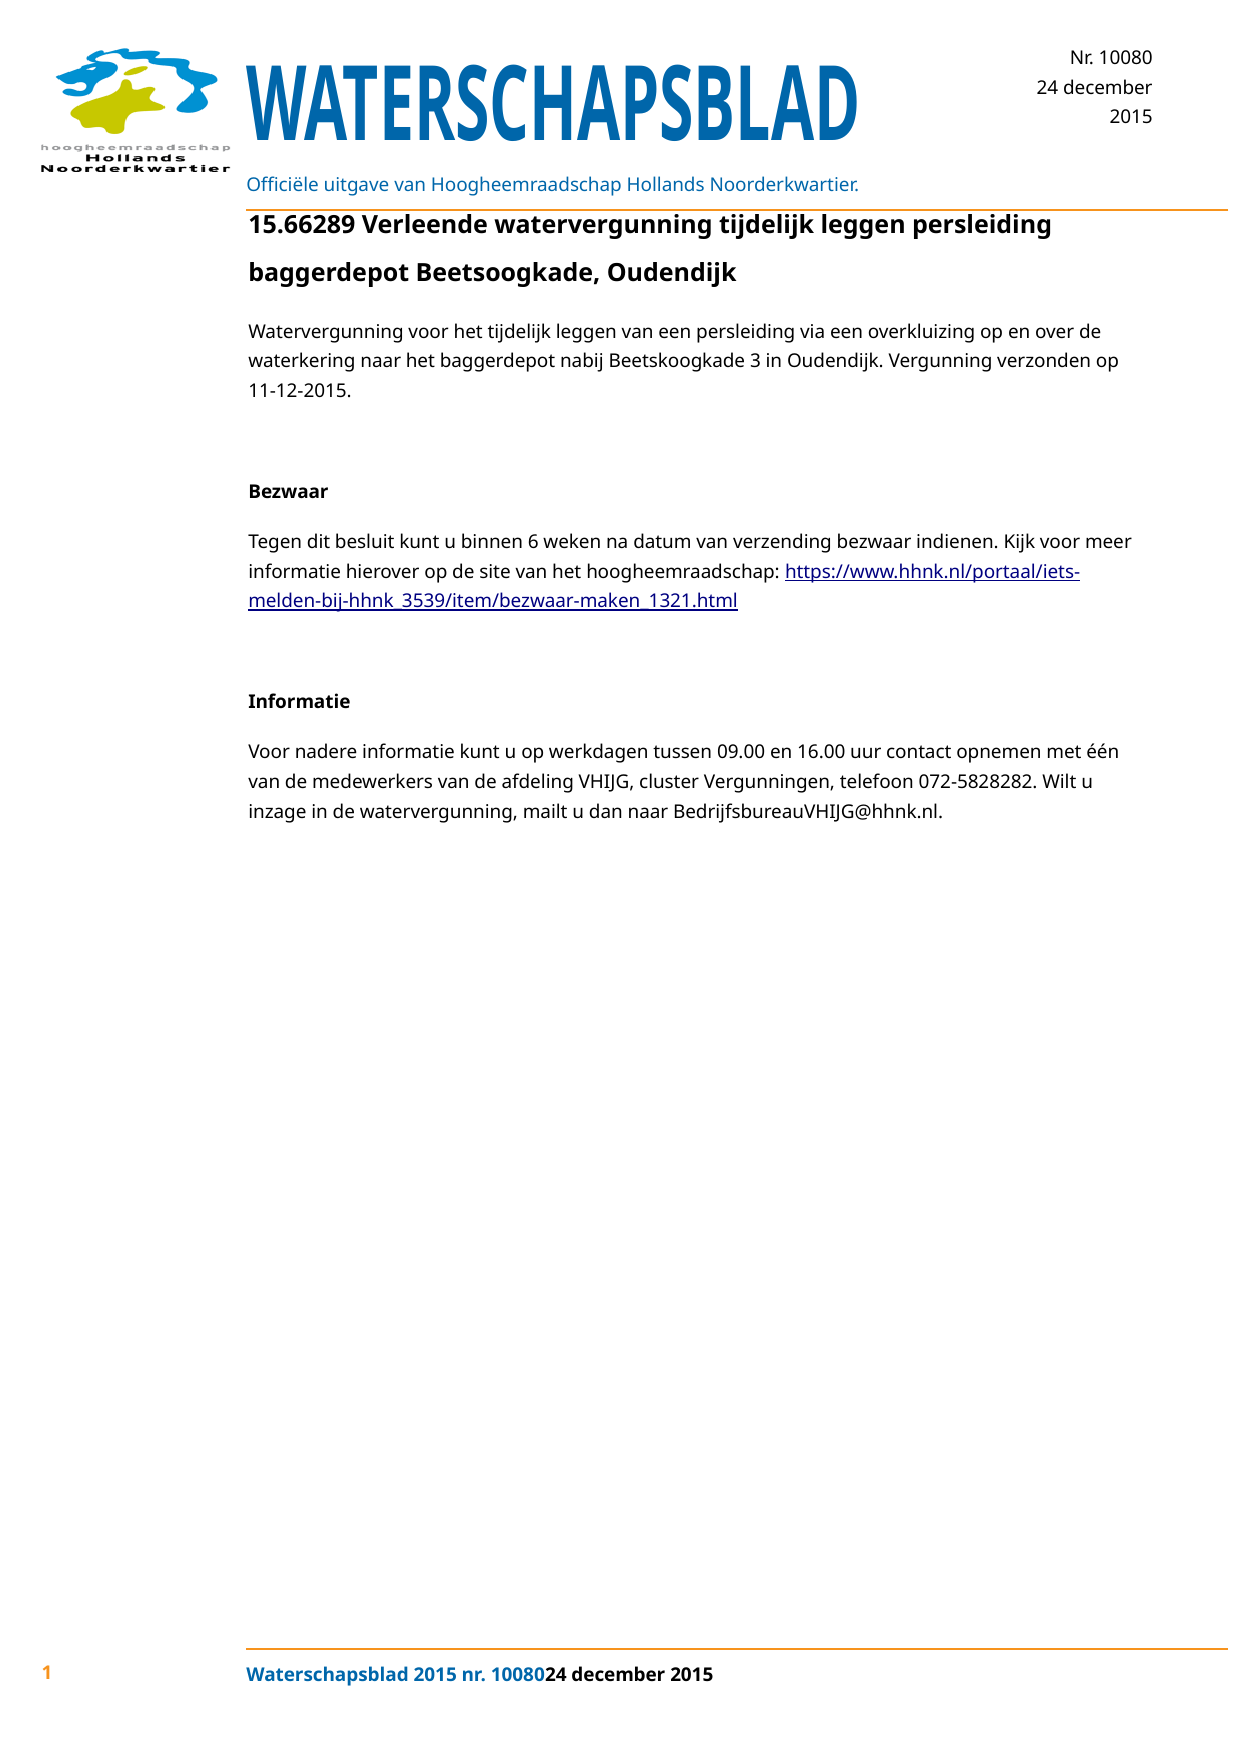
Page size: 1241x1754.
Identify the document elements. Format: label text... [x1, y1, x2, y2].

text 15.66289 Verleende watervergunning tijdelijk leggen persleiding baggerdepot Beetsoogkade, Oudendijk [248, 211, 1152, 288]
text Voor nadere informatie kunt u op werkdagen tussen 09.00 en 16.00 uur contact opnemen met één van de medewerkers van de afdeling VHIJG, cluster Vergunningen, telefoon 072-5828282. Wilt u inzage in de watervergunning, mailt u dan naar BedrijfsbureauVHIJG@hhnk.nl. [248, 739, 1152, 824]
picture [41, 47, 231, 172]
text Informatie [248, 688, 1152, 714]
text Tegen dit besluit kunt u binnen 6 weken na datum van verzending bezwaar indienen. Kijk voor meer informatie hierover op de site van het hoogheemraadschap: https://www.hhnk.nl/portaal/iets-melden-bij-hhnk_3539/item/bezwaar-maken_1321.html [248, 528, 1152, 613]
text Bezwaar [248, 478, 1152, 504]
text Watervergunning voor het tijdelijk leggen van een persleiding via een overkluizing op en over de waterkering naar het baggerdepot nabij Beetskoogkade 3 in Oudendijk. Vergunning verzonden op 11-12-2015. [248, 318, 1152, 403]
